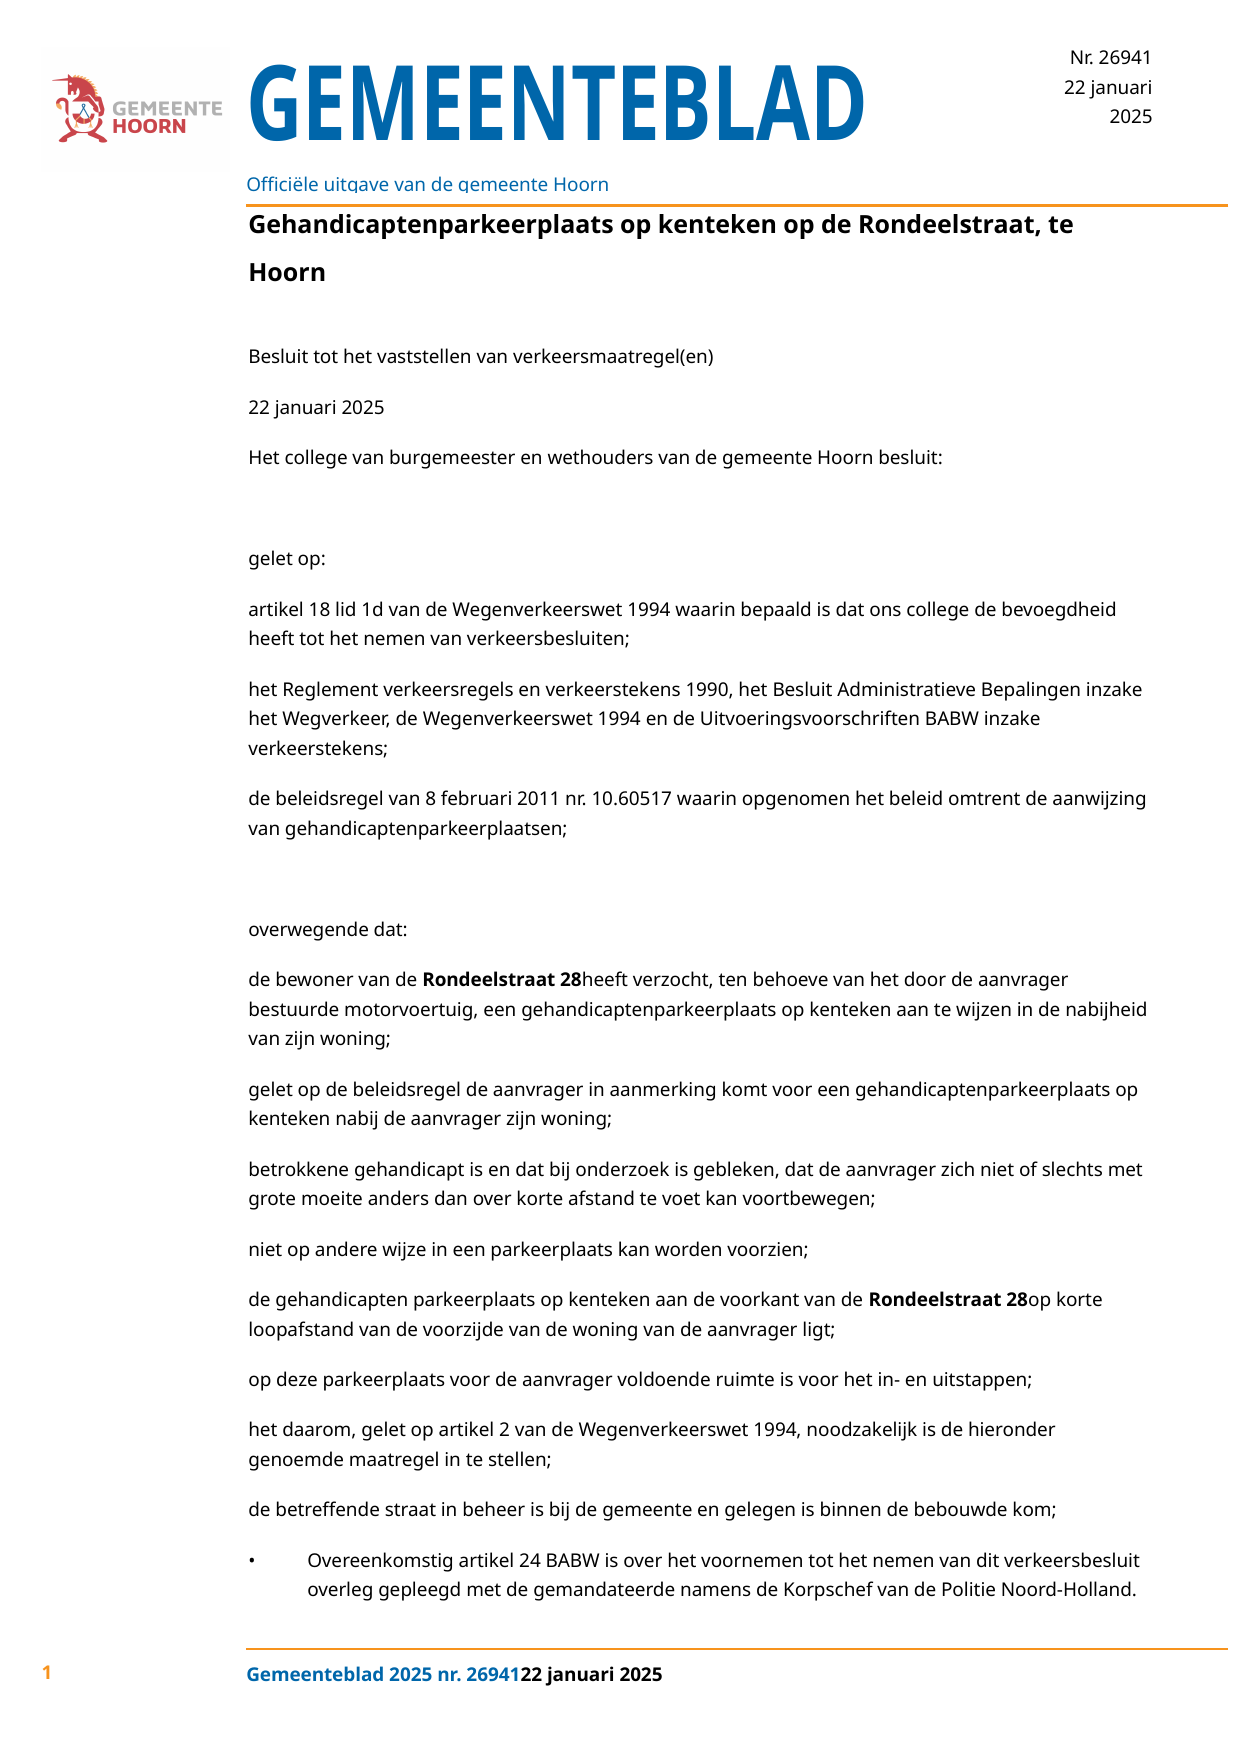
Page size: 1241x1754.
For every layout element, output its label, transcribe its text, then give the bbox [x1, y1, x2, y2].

text Het college van burgemeester en wethouders van de gemeente Hoorn besluit: [248, 444, 1152, 470]
list Overeenkomstig artikel 24 BABW is over het voornemen tot het nemen van dit verkeersbesluit overleg gepleegd met de gemandateerde namens de Korpschef van de Politie Noord-Holland. [248, 1547, 1152, 1602]
text het daarom, gelet op artikel 2 van de Wegenverkeerswet 1994, noodzakelijk is de hieronder genoemde maatregel in te stellen; [248, 1417, 1152, 1472]
text artikel 18 lid 1d van de Wegenverkeerswet 1994 waarin bepaald is dat ons college de bevoegdheid heeft tot het nemen van verkeersbesluiten; [248, 596, 1152, 651]
text het Reglement verkeersregels en verkeerstekens 1990, het Besluit Administratieve Bepalingen inzake het Wegverkeer, de Wegenverkeerswet 1994 en de Uitvoeringsvoorschriften BABW inzake verkeerstekens; [248, 676, 1152, 761]
text 22 januari 2025 [248, 394, 1152, 420]
text gelet op: [248, 545, 1152, 571]
text niet op andere wijze in een parkeerplaats kan worden voorzien; [248, 1236, 1152, 1261]
picture [41, 47, 231, 172]
text Gehandicaptenparkeerplaats op kenteken op de Rondeelstraat, te Hoorn [248, 207, 1152, 288]
text gelet op de beleidsregel de aanvrager in aanmerking komt voor een gehandicaptenparkeerplaats op kenteken nabij de aanvrager zijn woning; [248, 1076, 1152, 1131]
text de gehandicapten parkeerplaats op kenteken aan de voorkant van de Rondeelstraat 28op korte loopafstand van de voorzijde van de woning van de aanvrager ligt; [248, 1286, 1152, 1341]
text Besluit tot het vaststellen van verkeersmaatregel(en) [248, 344, 1152, 369]
text de betreffende straat in beheer is bij de gemeente en gelegen is binnen de bebouwde kom; [248, 1497, 1152, 1522]
text overwegende dat: [248, 916, 1152, 941]
text de bewoner van de Rondeelstraat 28heeft verzocht, ten behoeve van het door de aanvrager bestuurde motorvoertuig, een gehandicaptenparkeerplaats op kenteken aan te wijzen in de nabijheid van zijn woning; [248, 966, 1152, 1051]
text betrokkene gehandicapt is en dat bij onderzoek is gebleken, dat de aanvrager zich niet of slechts met grote moeite anders dan over korte afstand te voet kan voortbewegen; [248, 1156, 1152, 1211]
text op deze parkeerplaats voor de aanvrager voldoende ruimte is voor het in- en uitstappen; [248, 1366, 1152, 1392]
text de beleidsregel van 8 februari 2011 nr. 10.60517 waarin opgenomen het beleid omtrent de aanwijzing van gehandicaptenparkeerplaatsen; [248, 785, 1152, 841]
